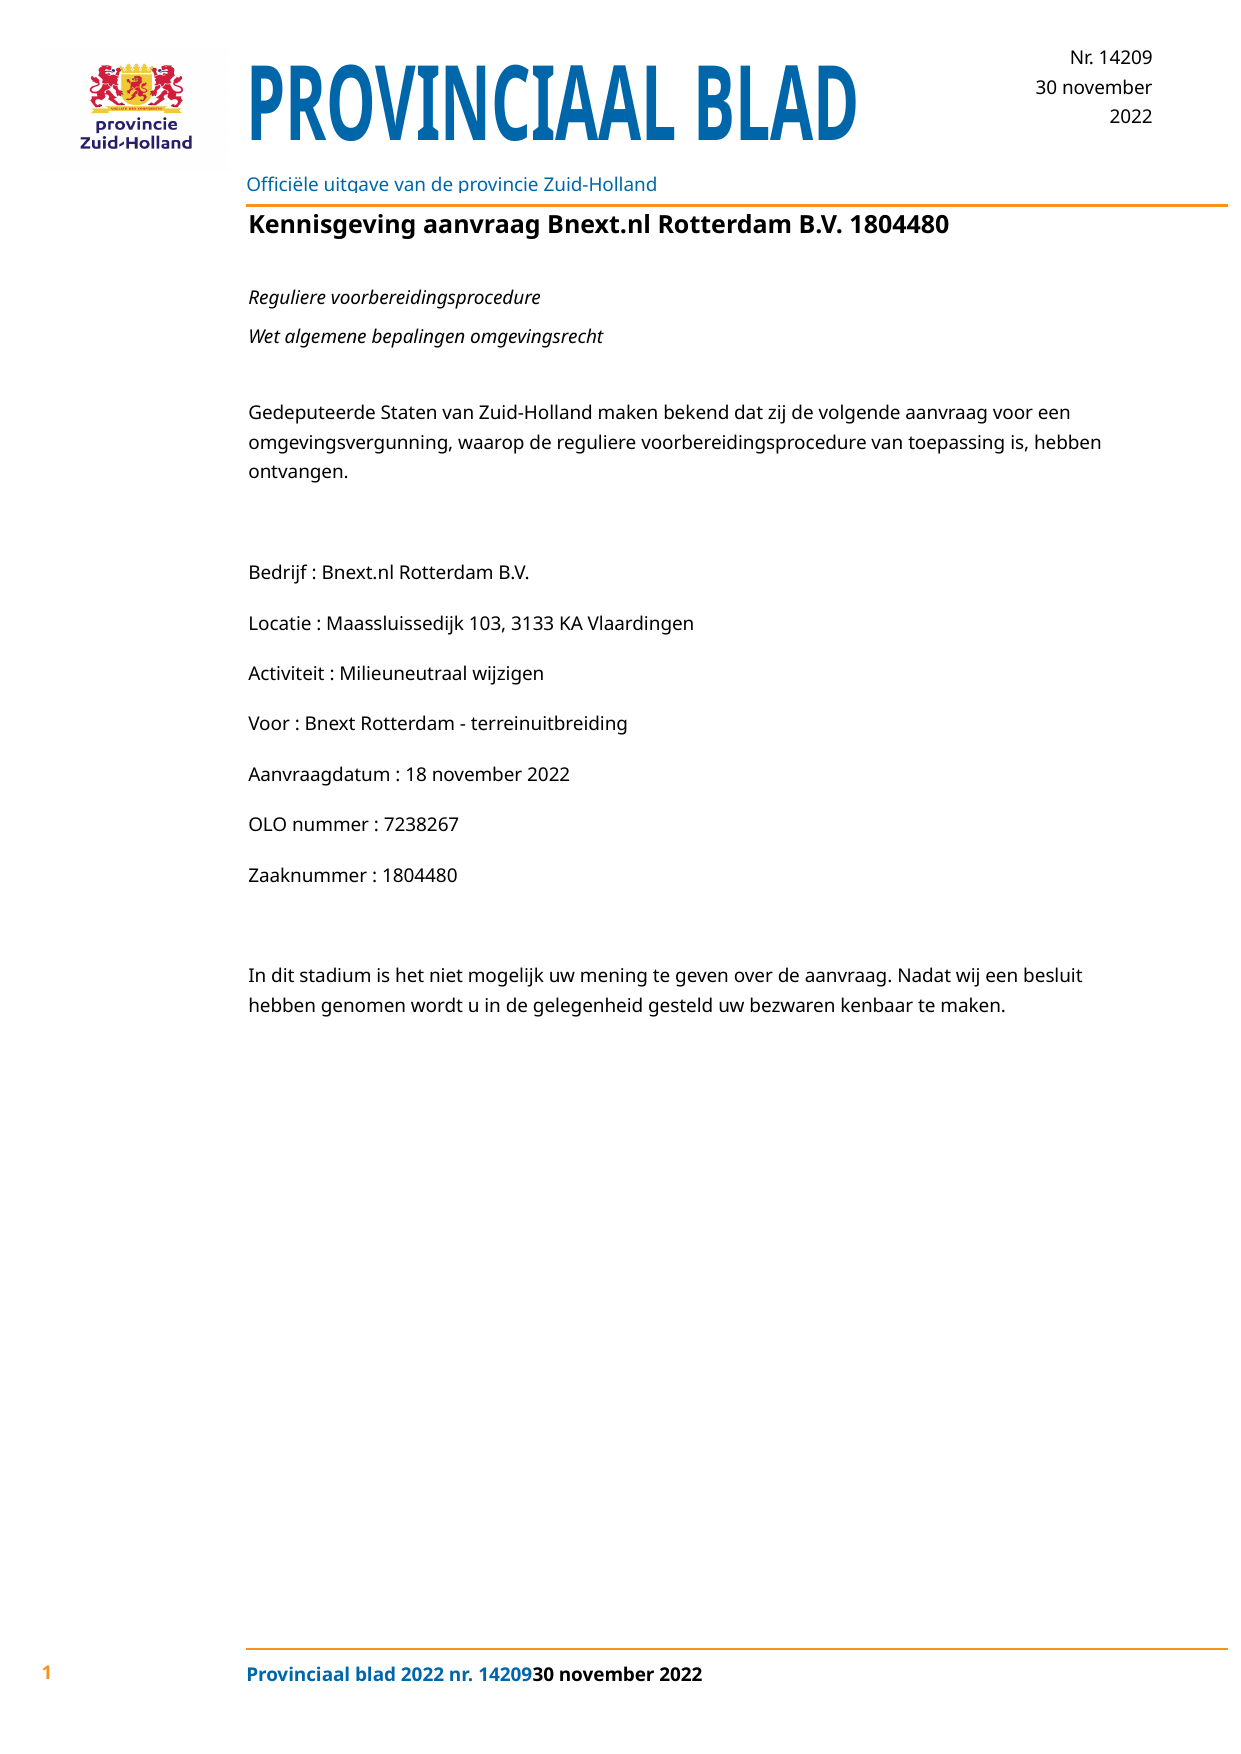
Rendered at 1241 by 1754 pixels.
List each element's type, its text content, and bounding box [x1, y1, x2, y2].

text Wet algemene bepalingen omgevingsrecht [248, 323, 1152, 349]
text Kennisgeving aanvraag Bnext.nl Rotterdam B.V. 1804480 [248, 207, 1152, 241]
text Aanvraagdatum : 18 november 2022 [248, 761, 1152, 787]
text Activiteit : Milieuneutraal wijzigen [248, 660, 1152, 686]
text Reguliere voorbereidingsprocedure [248, 284, 1152, 309]
text Zaaknummer : 1804480 [248, 862, 1152, 887]
text OLO nummer : 7238267 [248, 811, 1152, 837]
text In dit stadium is het niet mogelijk uw mening te geven over de aanvraag. Nadat wij een besluit hebben genomen wordt u in de gelegenheid gesteld uw bezwaren kenbaar te maken. [248, 963, 1152, 1018]
text Locatie : Maassluissedijk 103, 3133 KA Vlaardingen [248, 610, 1152, 635]
picture [41, 47, 231, 172]
text Bedrijf : Bnext.nl Rotterdam B.V. [248, 559, 1152, 585]
text Voor : Bnext Rotterdam - terreinuitbreiding [248, 711, 1152, 736]
text Gedeputeerde Staten van Zuid-Holland maken bekend dat zij de volgende aanvraag voor een omgevingsvergunning, waarop de reguliere voorbereidingsprocedure van toepassing is, hebben ontvangen. [248, 399, 1152, 484]
